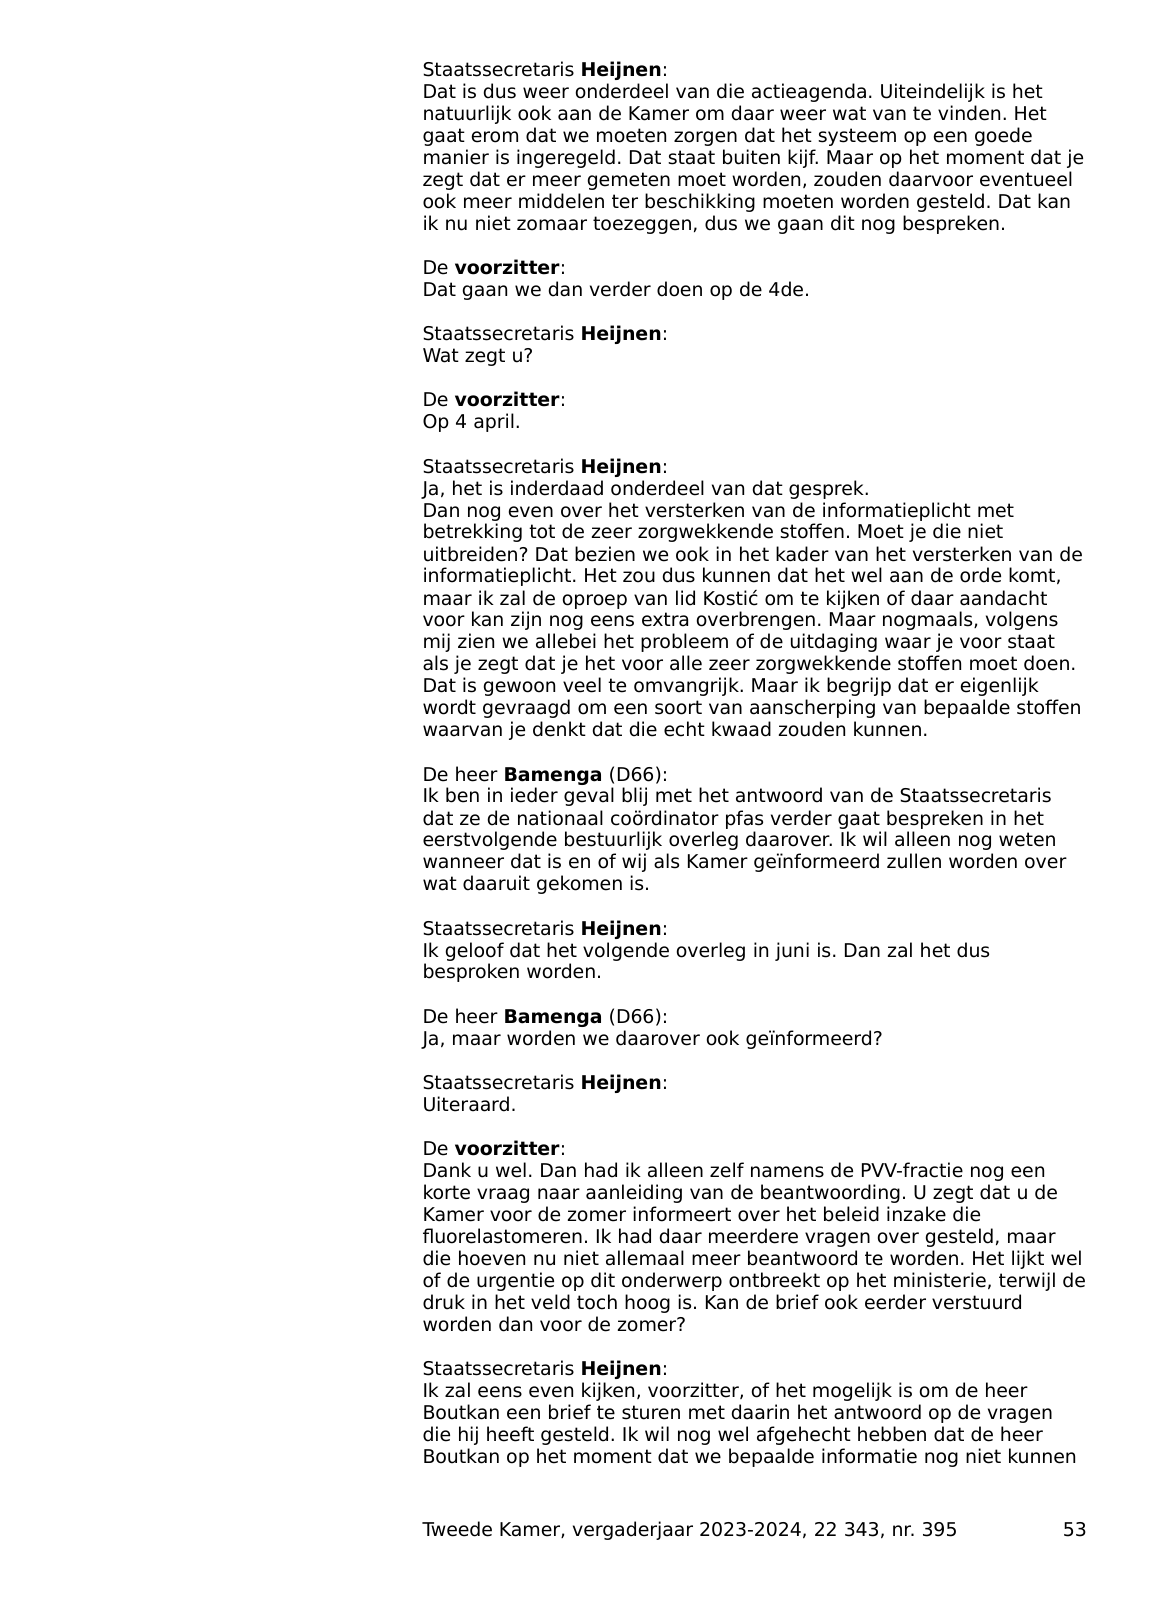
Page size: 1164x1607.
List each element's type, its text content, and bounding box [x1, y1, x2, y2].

text De voorzitter: [422, 389, 1087, 411]
text Ik zal eens even kijken, voorzitter, of het mogelijk is om de heer Boutkan een brief te sturen met daarin het antwoord op de vragen die hij heeft gesteld. Ik wil nog wel afgehecht hebben dat de heer Boutkan op het moment dat we bepaalde informatie nog niet kunnen [422, 1380, 1087, 1468]
text De voorzitter: [422, 1138, 1087, 1160]
text De heer Bamenga (D66): [422, 1006, 1087, 1028]
text Staatssecretaris Heijnen: [422, 1358, 1087, 1380]
text Dank u wel. Dan had ik alleen zelf namens de PVV-fractie nog een korte vraag naar aanleiding van de beantwoording. U zegt dat u de Kamer voor de zomer informeert over het beleid inzake die fluorelastomeren. Ik had daar meerdere vragen over gesteld, maar die hoeven nu niet allemaal meer beantwoord te worden. Het lijkt wel of de urgentie op dit onderwerp ontbreekt op het ministerie, terwijl de druk in het veld toch hoog is. Kan de brief ook eerder verstuurd worden dan voor de zomer? [422, 1160, 1087, 1336]
text Ja, maar worden we daarover ook geïnformeerd? [422, 1028, 1087, 1049]
text Staatssecretaris Heijnen: [422, 456, 1087, 477]
text Staatssecretaris Heijnen: [422, 59, 1087, 81]
text Op 4 april. [422, 411, 1087, 433]
text Staatssecretaris Heijnen: [422, 1072, 1087, 1094]
text Ja, het is inderdaad onderdeel van dat gesprek. [422, 477, 1087, 499]
text De heer Bamenga (D66): [422, 763, 1087, 785]
text Staatssecretaris Heijnen: [422, 323, 1087, 345]
text Wat zegt u? [422, 345, 1087, 367]
text Ik ben in ieder geval blij met het antwoord van de Staatssecretaris dat ze de nationaal coördinator pfas verder gaat bespreken in het eerstvolgende bestuurlijk overleg daarover. Ik wil alleen nog weten wanneer dat is en of wij als Kamer geïnformeerd zullen worden over wat daaruit gekomen is. [422, 785, 1087, 895]
text Dat is dus weer onderdeel van die actieagenda. Uiteindelijk is het natuurlijk ook aan de Kamer om daar weer wat van te vinden. Het gaat erom dat we moeten zorgen dat het systeem op een goede manier is ingeregeld. Dat staat buiten kijf. Maar op het moment dat je zegt dat er meer gemeten moet worden, zouden daarvoor eventueel ook meer middelen ter beschikking moeten worden gesteld. Dat kan ik nu niet zomaar toezeggen, dus we gaan dit nog bespreken. [422, 81, 1087, 235]
text Staatssecretaris Heijnen: [422, 917, 1087, 939]
text Dat gaan we dan verder doen op de 4de. [422, 279, 1087, 301]
text Uiteraard. [422, 1094, 1087, 1116]
text Dan nog even over het versterken van de informatieplicht met betrekking tot de zeer zorgwekkende stoffen. Moet je die niet uitbreiden? Dat bezien we ook in het kader van het versterken van de informatieplicht. Het zou dus kunnen dat het wel aan de orde komt, maar ik zal de oproep van lid Kostić om te kijken of daar aandacht voor kan zijn nog eens extra overbrengen. Maar nogmaals, volgens mij zien we allebei het probleem of de uitdaging waar je voor staat als je zegt dat je het voor alle zeer zorgwekkende stoffen moet doen. Dat is gewoon veel te omvangrijk. Maar ik begrijp dat er eigenlijk wordt gevraagd om een soort van aanscherping van bepaalde stoffen waarvan je denkt dat die echt kwaad zouden kunnen. [422, 499, 1087, 741]
text Ik geloof dat het volgende overleg in juni is. Dan zal het dus besproken worden. [422, 939, 1087, 983]
text De voorzitter: [422, 257, 1087, 279]
